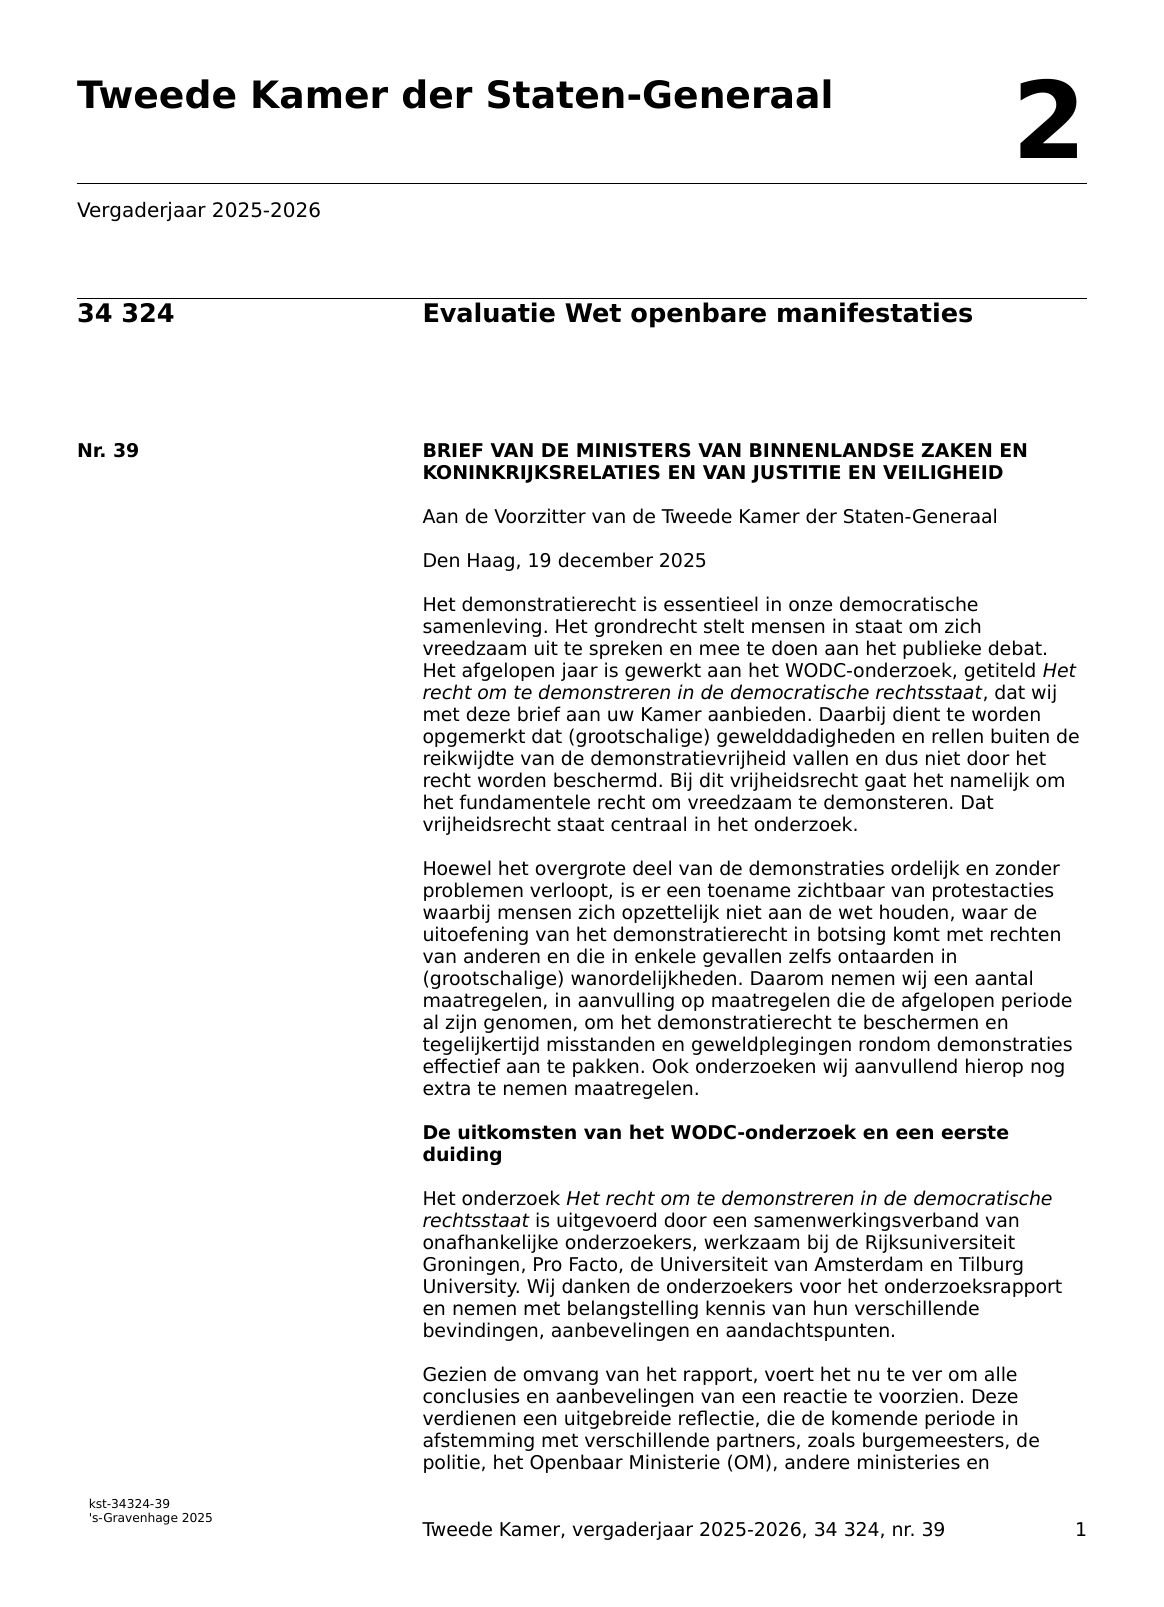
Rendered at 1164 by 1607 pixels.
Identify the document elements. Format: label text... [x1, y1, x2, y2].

table_header 2 [886, 59, 1087, 183]
text 's-Gravenhage 2025 [88, 1511, 323, 1525]
text Het onderzoek Het recht om te demonstreren in de democratische rechtsstaat is uitgevoerd door een samenwerkingsverband van onafhankelijke onderzoekers, werkzaam bij de Rijksuniversiteit Groningen, Pro Facto, de Universiteit van Amsterdam en Tilburg University. Wij danken de onderzoekers voor het onderzoeksrapport en nemen met belangstelling kennis van hun verschillende bevindingen, aanbevelingen en aandachtspunten. [422, 1188, 1087, 1342]
subtitle De uitkomsten van het WODC-onderzoek en een eerste duiding [422, 1122, 1087, 1166]
text Hoewel het overgrote deel van de demonstraties ordelijk en zonder problemen verloopt, is er een toename zichtbaar van protestacties waarbij mensen zich opzettelijk niet aan de wet houden, waar de uitoefening van het demonstratierecht in botsing komt met rechten van anderen en die in enkele gevallen zelfs ontaarden in (grootschalige) wanordelijkheden. Daarom nemen wij een aantal maatregelen, in aanvulling op maatregelen die de afgelopen periode al zijn genomen, om het demonstratierecht te beschermen en tegelijkertijd misstanden en geweldplegingen rondom demonstraties effectief aan te pakken. Ook onderzoeken wij aanvullend hierop nog extra te nemen maatregelen. [422, 858, 1087, 1100]
text Den Haag, 19 december 2025 [422, 550, 1087, 572]
subtitle Nr. 39 BRIEF VAN DE MINISTERS VAN BINNENLANDSE ZAKEN EN KONINKRIJKSRELATIES EN VAN JUSTITIE EN VEILIGHEID [77, 440, 1087, 484]
text Het demonstratierecht is essentieel in onze democratische samenleving. Het grondrecht stelt mensen in staat om zich vreedzaam uit te spreken en mee te doen aan het publieke debat. Het afgelopen jaar is gewerkt aan het WODC-onderzoek, getiteld Het recht om te demonstreren in de democratische rechtsstaat, dat wij met deze brief aan uw Kamer aanbieden. Daarbij dient te worden opgemerkt dat (grootschalige) gewelddadigheden en rellen buiten de reikwijdte van de demonstratievrijheid vallen en dus niet door het recht worden beschermd. Bij dit vrijheidsrecht gaat het namelijk om het fundamentele recht om vreedzaam te demonsteren. Dat vrijheidsrecht staat centraal in het onderzoek. [422, 594, 1087, 836]
text Aan de Voorzitter van de Tweede Kamer der Staten-Generaal [422, 506, 1087, 528]
text kst-34324-39 [88, 1497, 323, 1511]
subtitle 34 324 Evaluatie Wet openbare manifestaties [77, 299, 1087, 329]
text Gezien de omvang van het rapport, voert het nu te ver om alle conclusies en aanbevelingen van een reactie te voorzien. Deze verdienen een uitgebreide reflectie, die de komende periode in afstemming met verschillende partners, zoals burgemeesters, de politie, het Openbaar Ministerie (OM), andere ministeries en [422, 1364, 1087, 1474]
table_cell Vergaderjaar 2025-2026 [77, 184, 1087, 298]
table_header Tweede Kamer der Staten-Generaal [77, 59, 886, 183]
